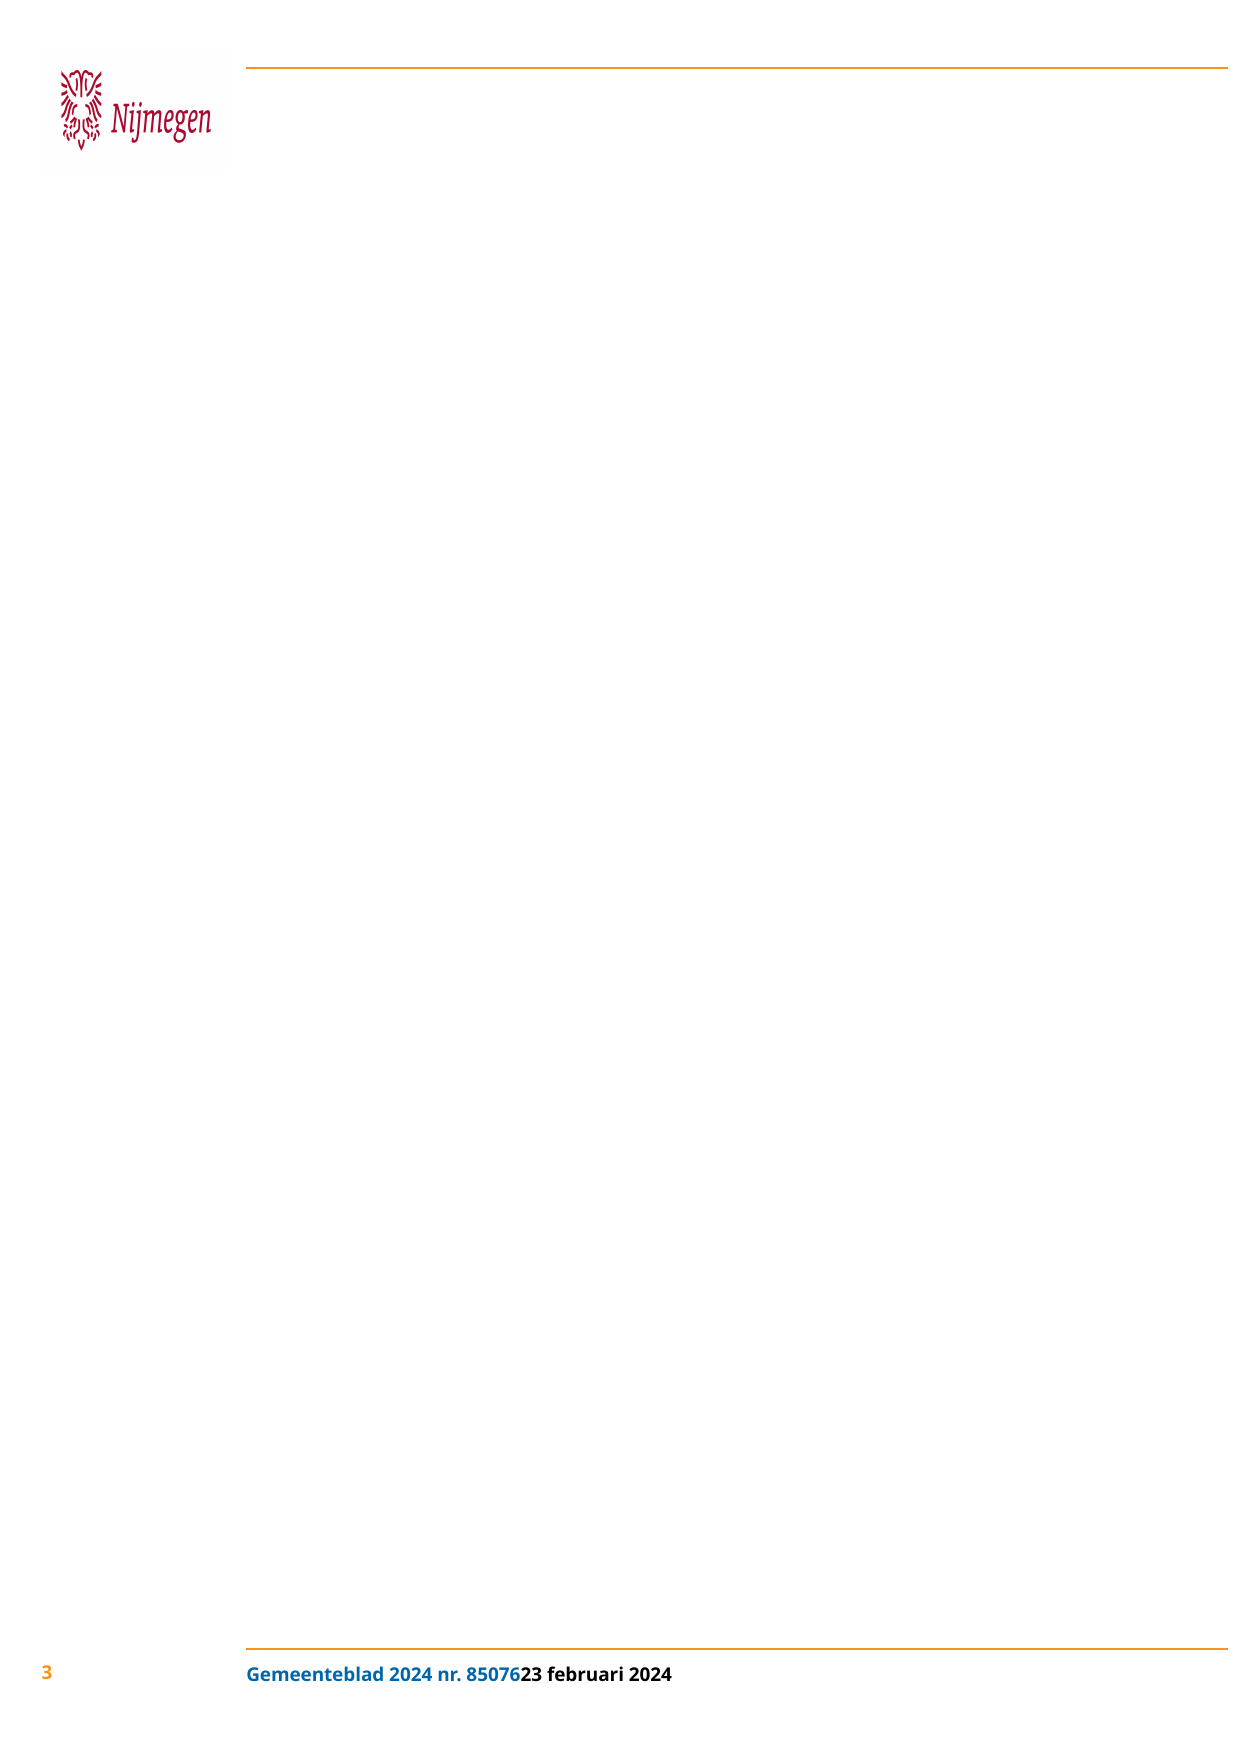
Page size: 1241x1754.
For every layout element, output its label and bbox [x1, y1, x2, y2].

picture [41, 47, 231, 172]
